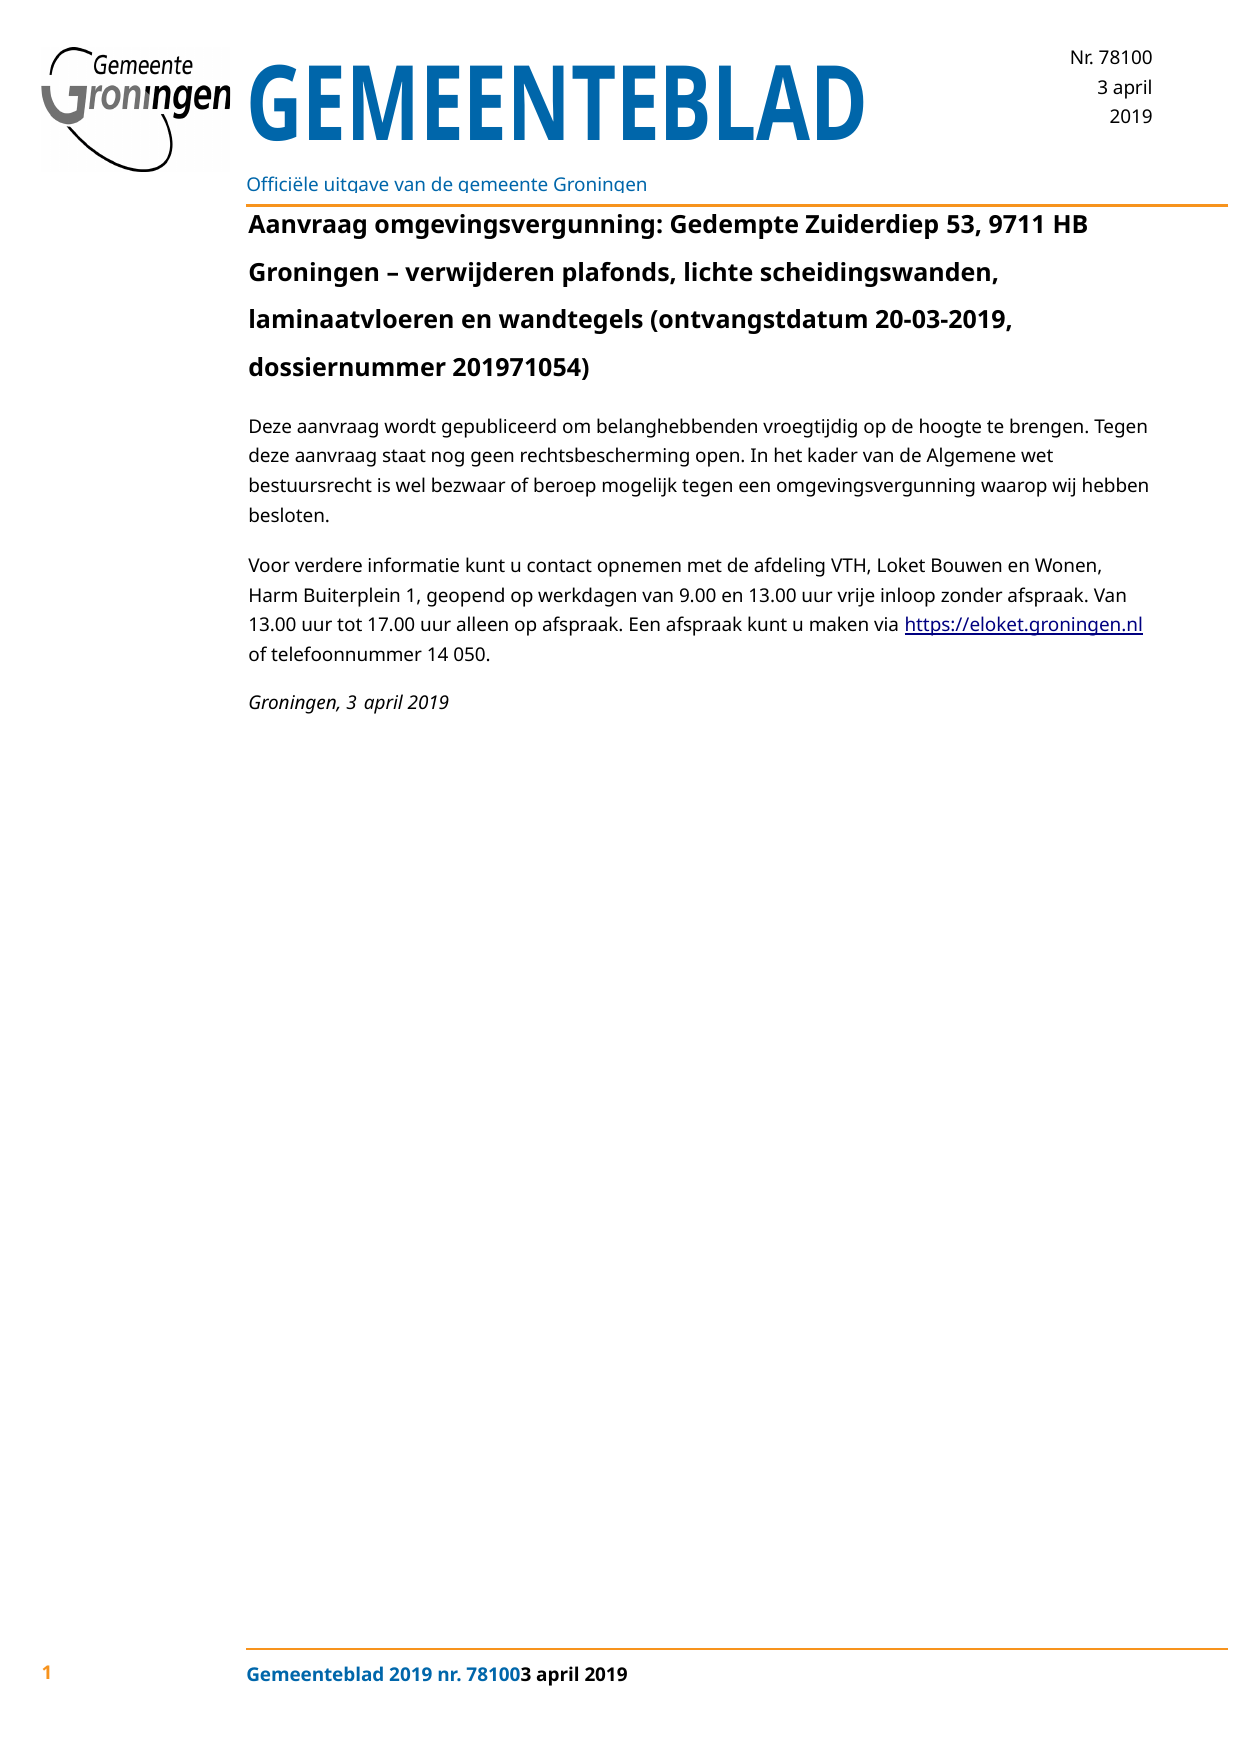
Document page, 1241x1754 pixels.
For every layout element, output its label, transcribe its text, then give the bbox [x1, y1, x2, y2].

picture [41, 47, 231, 172]
text Deze aanvraag wordt gepubliceerd om belanghebbenden vroegtijdig op de hoogte te brengen. Tegen deze aanvraag staat nog geen rechtsbescherming open. In het kader van de Algemene wet bestuursrecht is wel bezwaar of beroep mogelijk tegen een omgevingsvergunning waarop wij hebben besloten. [248, 413, 1152, 528]
text Aanvraag omgevingsvergunning: Gedempte Zuiderdiep 53, 9711 HB Groningen – verwijderen plafonds, lichte scheidingswanden, laminaatvloeren en wandtegels (ontvangstdatum 20-03-2019, dossiernummer 201971054) [248, 207, 1152, 384]
text Groningen, 3 april 2019 [248, 689, 1152, 714]
text Voor verdere informatie kunt u contact opnemen met de afdeling VTH, Loket Bouwen en Wonen, Harm Buiterplein 1, geopend op werkdagen van 9.00 en 13.00 uur vrije inloop zonder afspraak. Van 13.00 uur tot 17.00 uur alleen op afspraak. Een afspraak kunt u maken via https://eloket.groningen.nl of telefoonnummer 14 050. [248, 552, 1152, 667]
